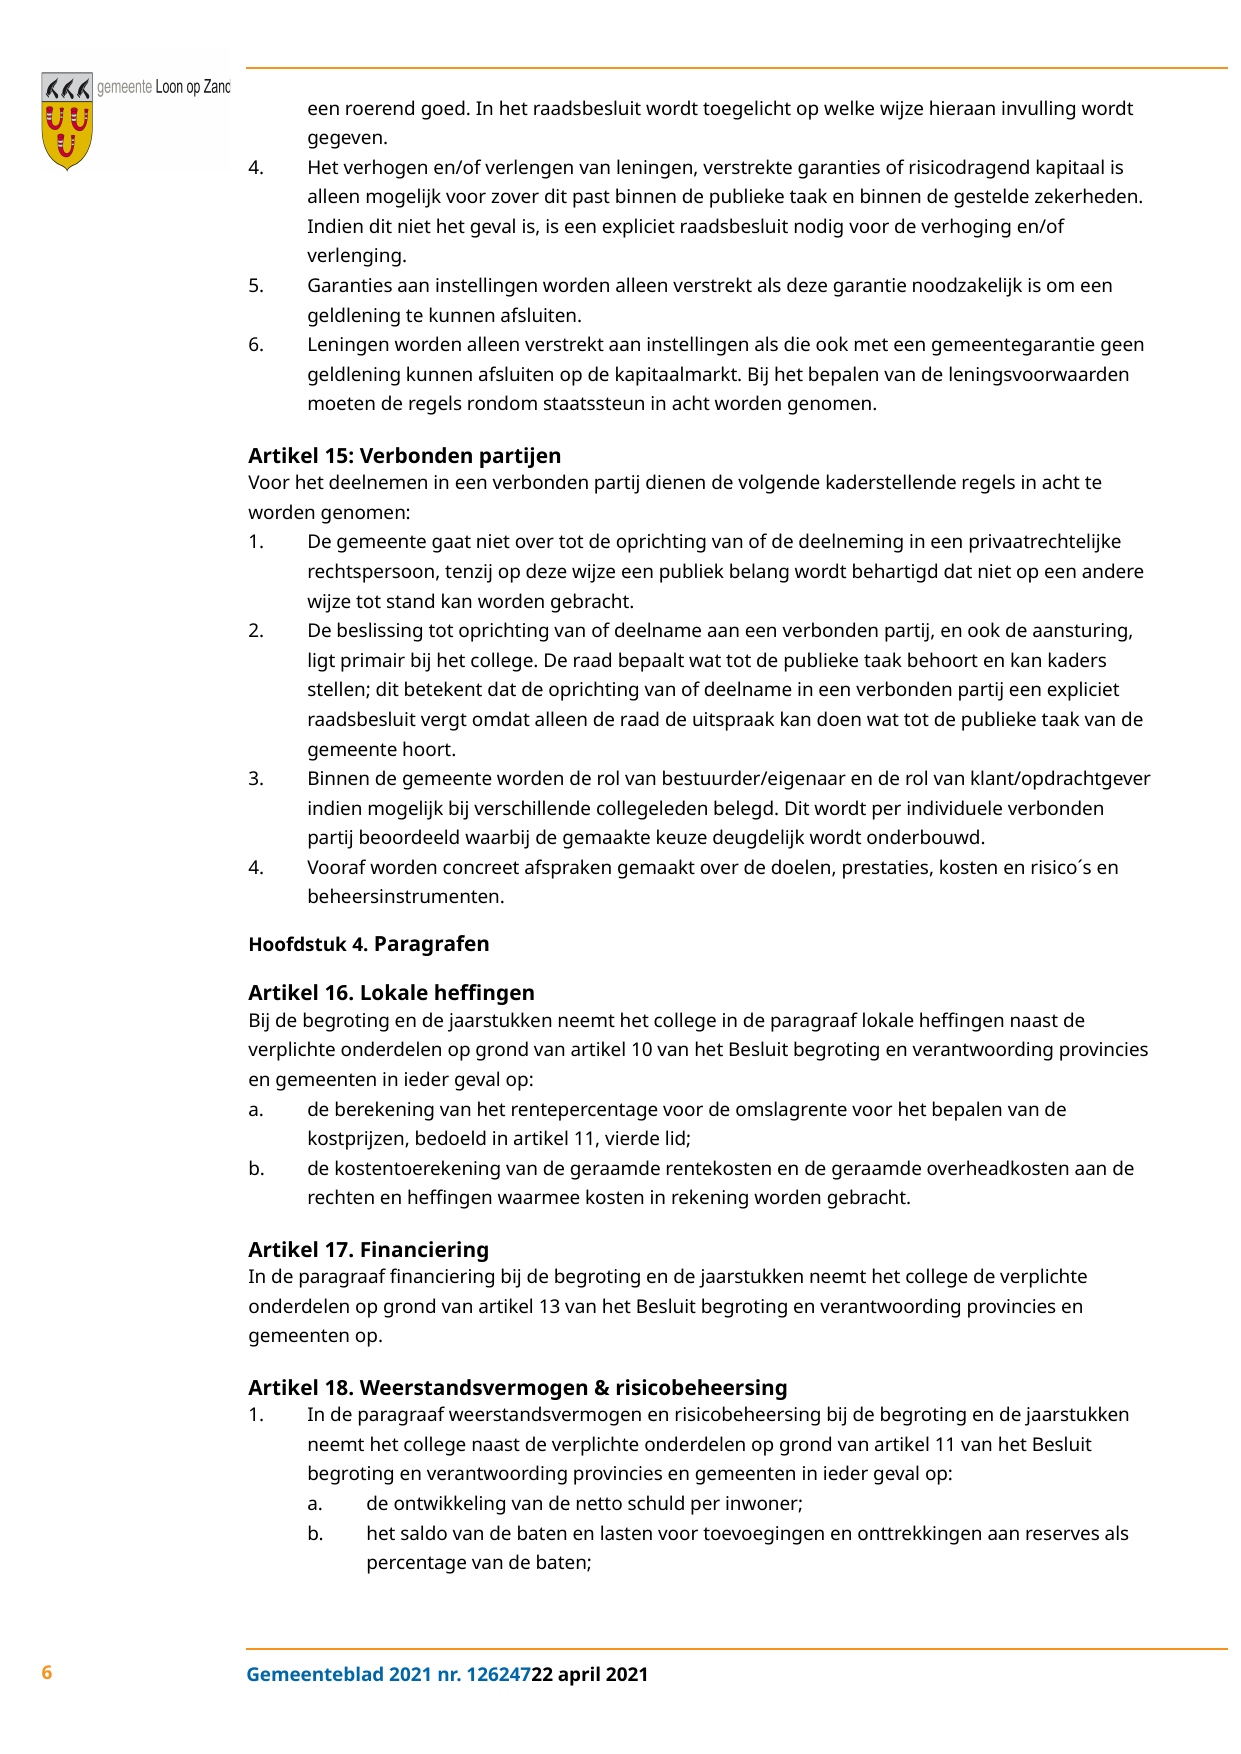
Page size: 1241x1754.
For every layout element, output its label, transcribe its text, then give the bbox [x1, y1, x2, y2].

list Vooraf worden concreet afspraken gemaakt over de doelen, prestaties, kosten en risico´s en beheersinstrumenten. [248, 854, 1152, 909]
list de berekening van het rentepercentage voor de omslagrente voor het bepalen van de kostprijzen, bedoeld in artikel 11, vierde lid; [248, 1096, 1152, 1151]
text Artikel 15: Verbonden partijen [248, 441, 1152, 469]
text Artikel 18. Weerstandsvermogen & risicobeheersing [248, 1373, 1152, 1401]
picture [41, 47, 231, 172]
text Hoofdstuk 4. Paragrafen [248, 929, 1152, 958]
list Leningen worden alleen verstrekt aan instellingen als die ook met een gemeentegarantie geen geldlening kunnen afsluiten op de kapitaalmarkt. Bij het bepalen van de leningsvoorwaarden moeten de regels rondom staatssteun in acht worden genomen. [248, 331, 1152, 416]
list Garanties aan instellingen worden alleen verstrekt als deze garantie noodzakelijk is om een geldlening te kunnen afsluiten. [248, 272, 1152, 328]
text Voor het deelnemen in een verbonden partij dienen de volgende kaderstellende regels in acht te worden genomen: [248, 469, 1152, 525]
list Binnen de gemeente worden de rol van bestuurder/eigenaar en de rol van klant/opdrachtgever indien mogelijk bij verschillende collegeleden belegd. Dit wordt per individuele verbonden partij beoordeeld waarbij de gemaakte keuze deugdelijk wordt onderbouwd. [248, 765, 1152, 850]
list In de paragraaf weerstandsvermogen en risicobeheersing bij de begroting en de jaarstukken neemt het college naast de verplichte onderdelen op grond van artikel 11 van het Besluit begroting en verantwoording provincies en gemeenten in ieder geval op: [248, 1401, 1152, 1486]
text Artikel 16. Lokale heffingen [248, 978, 1152, 1007]
list De gemeente gaat niet over tot de oprichting van of de deelneming in een privaatrechtelijke rechtspersoon, tenzij op deze wijze een publiek belang wordt behartigd dat niet op een andere wijze tot stand kan worden gebracht. [248, 529, 1152, 613]
list een roerend goed. In het raadsbesluit wordt toegelicht op welke wijze hieraan invulling wordt gegeven. [248, 95, 1152, 150]
list de ontwikkeling van de netto schuld per inwoner; [307, 1490, 1152, 1516]
text Bij de begroting en de jaarstukken neemt het college in de paragraaf lokale heffingen naast de verplichte onderdelen op grond van artikel 10 van het Besluit begroting en verantwoording provincies en gemeenten in ieder geval op: [248, 1007, 1152, 1092]
list De beslissing tot oprichting van of deelname aan een verbonden partij, en ook de aansturing, ligt primair bij het college. De raad bepaalt wat tot de publieke taak behoort en kan kaders stellen; dit betekent dat de oprichting van of deelname in een verbonden partij een expliciet raadsbesluit vergt omdat alleen de raad de uitspraak kan doen wat tot de publieke taak van de gemeente hoort. [248, 617, 1152, 761]
list Het verhogen en/of verlengen van leningen, verstrekte garanties of risicodragend kapitaal is alleen mogelijk voor zover dit past binnen de publieke taak en binnen de gestelde zekerheden. Indien dit niet het geval is, is een expliciet raadsbesluit nodig voor de verhoging en/of verlenging. [248, 154, 1152, 268]
text In de paragraaf financiering bij de begroting en de jaarstukken neemt het college de verplichte onderdelen op grond van artikel 13 van het Besluit begroting en verantwoording provincies en gemeenten op. [248, 1263, 1152, 1348]
list het saldo van de baten en lasten voor toevoegingen en onttrekkingen aan reserves als percentage van de baten; [307, 1520, 1152, 1575]
list de kostentoerekening van de geraamde rentekosten en de geraamde overheadkosten aan de rechten en heffingen waarmee kosten in rekening worden gebracht. [248, 1155, 1152, 1210]
text Artikel 17. Financiering [248, 1235, 1152, 1263]
